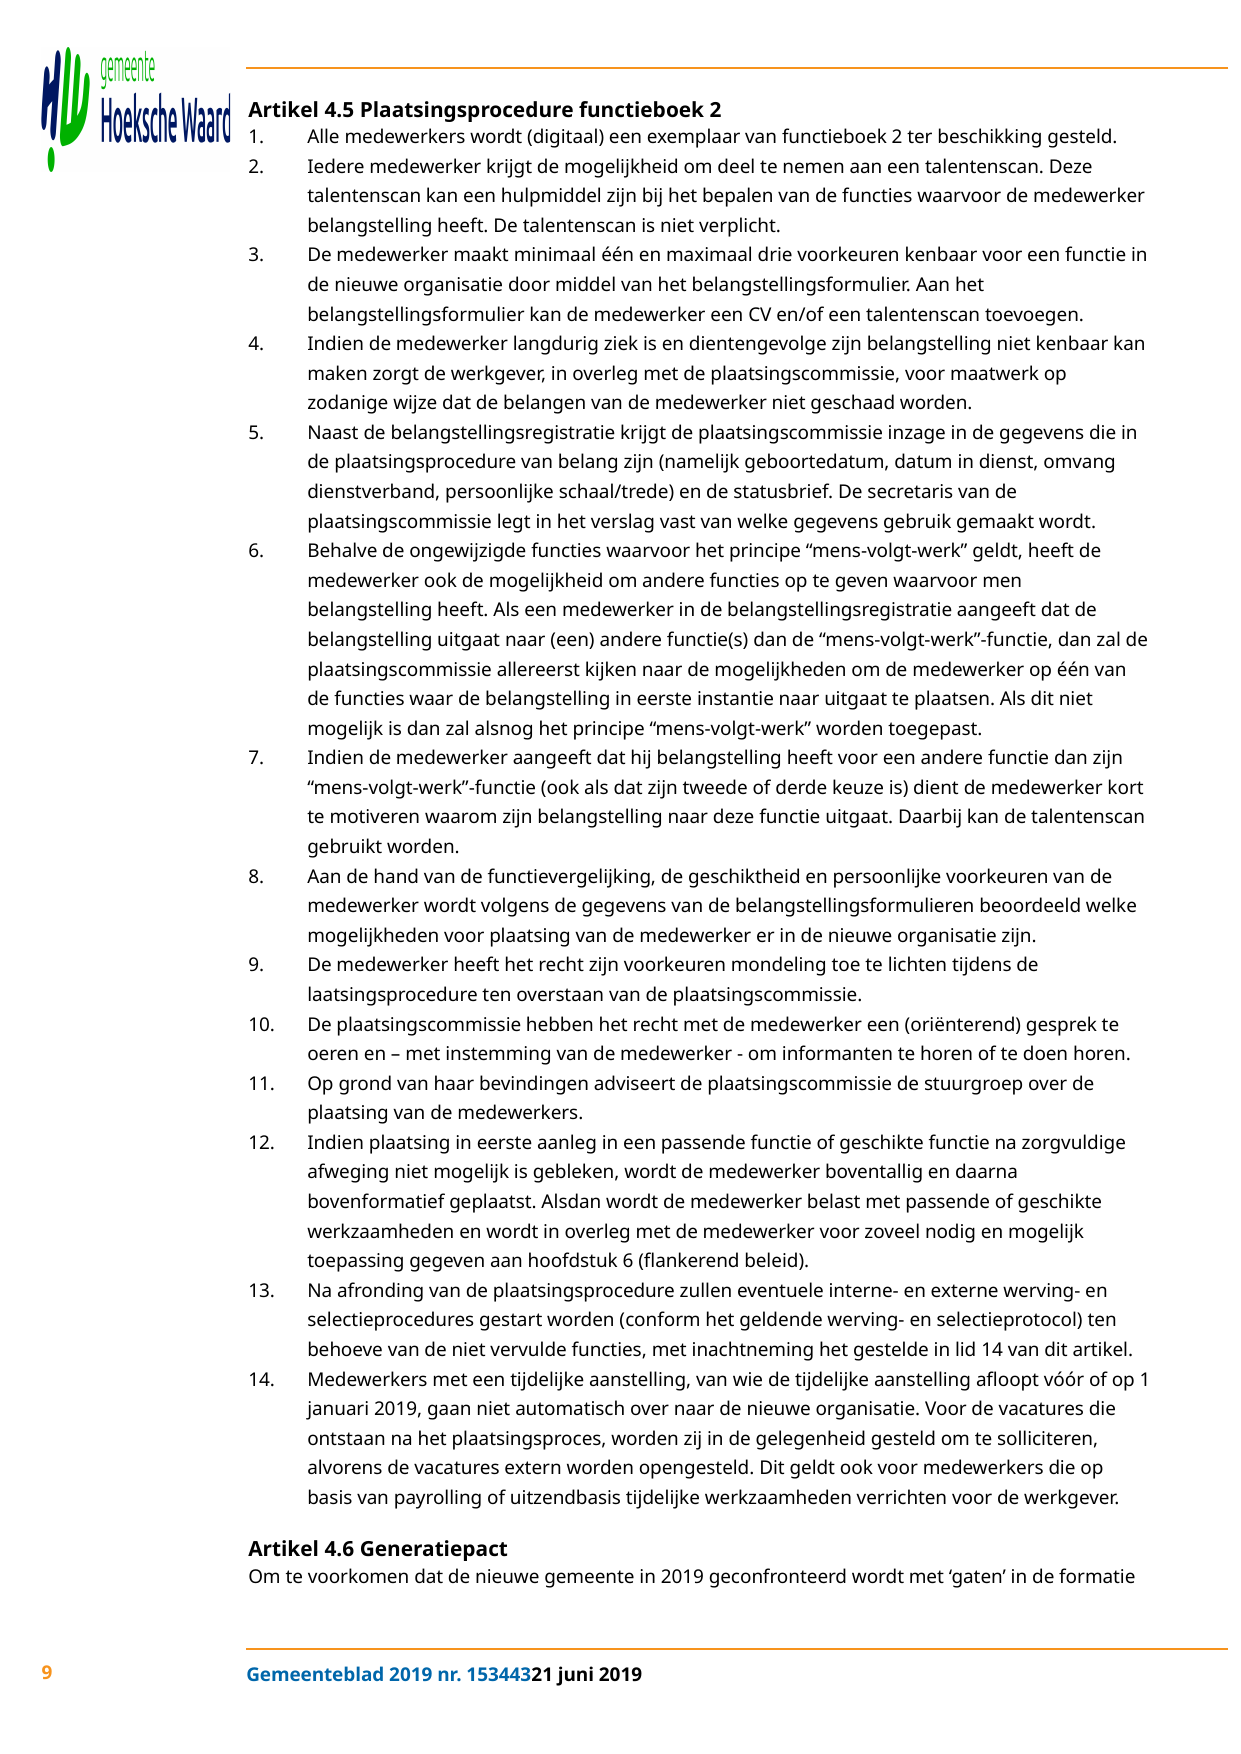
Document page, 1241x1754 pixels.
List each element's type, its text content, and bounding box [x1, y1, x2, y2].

picture [41, 47, 231, 172]
list De medewerker maakt minimaal één en maximaal drie voorkeuren kenbaar voor een functie in de nieuwe organisatie door middel van het belangstellingsformulier. Aan het belangstellingsformulier kan de medewerker een CV en/of een talentenscan toevoegen. [248, 242, 1152, 326]
list Aan de hand van de functievergelijking, de geschiktheid en persoonlijke voorkeuren van de medewerker wordt volgens de gegevens van de belangstellingsformulieren beoordeeld welke mogelijkheden voor plaatsing van de medewerker er in de nieuwe organisatie zijn. [248, 863, 1152, 948]
list De plaatsingscommissie hebben het recht met de medewerker een (oriënterend) gesprek te oeren en – met instemming van de medewerker - om informanten te horen of te doen horen. [248, 1011, 1152, 1066]
text Om te voorkomen dat de nieuwe gemeente in 2019 geconfronteerd wordt met ‘gaten’ in de formatie [248, 1563, 1152, 1589]
list Indien de medewerker langdurig ziek is en dientengevolge zijn belangstelling niet kenbaar kan maken zorgt de werkgever, in overleg met de plaatsingscommissie, voor maatwerk op zodanige wijze dat de belangen van de medewerker niet geschaad worden. [248, 330, 1152, 415]
list Naast de belangstellingsregistratie krijgt de plaatsingscommissie inzage in de gegevens die in de plaatsingsprocedure van belang zijn (namelijk geboortedatum, datum in dienst, omvang dienstverband, persoonlijke schaal/trede) en de statusbrief. De secretaris van de plaatsingscommissie legt in het verslag vast van welke gegevens gebruik gemaakt wordt. [248, 419, 1152, 533]
list Na afronding van de plaatsingsprocedure zullen eventuele interne- en externe werving- en selectieprocedures gestart worden (conform het geldende werving- en selectieprotocol) ten behoeve van de niet vervulde functies, met inachtneming het gestelde in lid 14 van dit artikel. [248, 1277, 1152, 1362]
list Indien plaatsing in eerste aanleg in een passende functie of geschikte functie na zorgvuldige afweging niet mogelijk is gebleken, wordt de medewerker boventallig en daarna bovenformatief geplaatst. Alsdan wordt de medewerker belast met passende of geschikte werkzaamheden en wordt in overleg met de medewerker voor zoveel nodig en mogelijk toepassing gegeven aan hoofdstuk 6 (flankerend beleid). [248, 1129, 1152, 1273]
list Op grond van haar bevindingen adviseert de plaatsingscommissie de stuurgroep over de plaatsing van de medewerkers. [248, 1070, 1152, 1125]
list Indien de medewerker aangeeft dat hij belangstelling heeft voor een andere functie dan zijn “mens-volgt-werk”-functie (ook als dat zijn tweede of derde keuze is) dient de medewerker kort te motiveren waarom zijn belangstelling naar deze functie uitgaat. Daarbij kan de talentenscan gebruikt worden. [248, 744, 1152, 859]
list Behalve de ongewijzigde functies waarvoor het principe “mens-volgt-werk” geldt, heeft de medewerker ook de mogelijkheid om andere functies op te geven waarvoor men belangstelling heeft. Als een medewerker in de belangstellingsregistratie aangeeft dat de belangstelling uitgaat naar (een) andere functie(s) dan de “mens-volgt-werk”-functie, dan zal de plaatsingscommissie allereerst kijken naar de mogelijkheden om de medewerker op één van de functies waar de belangstelling in eerste instantie naar uitgaat te plaatsen. Als dit niet mogelijk is dan zal alsnog het principe “mens-volgt-werk” worden toegepast. [248, 537, 1152, 741]
list Medewerkers met een tijdelijke aanstelling, van wie de tijdelijke aanstelling afloopt vóór of op 1 januari 2019, gaan niet automatisch over naar de nieuwe organisatie. Voor de vacatures die ontstaan na het plaatsingsproces, worden zij in de gelegenheid gesteld om te solliciteren, alvorens de vacatures extern worden opengesteld. Dit geldt ook voor medewerkers die op basis van payrolling of uitzendbasis tijdelijke werkzaamheden verrichten voor de werkgever. [248, 1366, 1152, 1510]
text Artikel 4.5 Plaatsingsprocedure functieboek 2 [248, 95, 1152, 123]
text Artikel 4.6 Generatiepact [248, 1534, 1152, 1563]
list Iedere medewerker krijgt de mogelijkheid om deel te nemen aan een talentenscan. Deze talentenscan kan een hulpmiddel zijn bij het bepalen van de functies waarvoor de medewerker belangstelling heeft. De talentenscan is niet verplicht. [248, 153, 1152, 238]
list De medewerker heeft het recht zijn voorkeuren mondeling toe te lichten tijdens de laatsingsprocedure ten overstaan van de plaatsingscommissie. [248, 952, 1152, 1007]
list Alle medewerkers wordt (digitaal) een exemplaar van functieboek 2 ter beschikking gesteld. [248, 123, 1152, 149]
